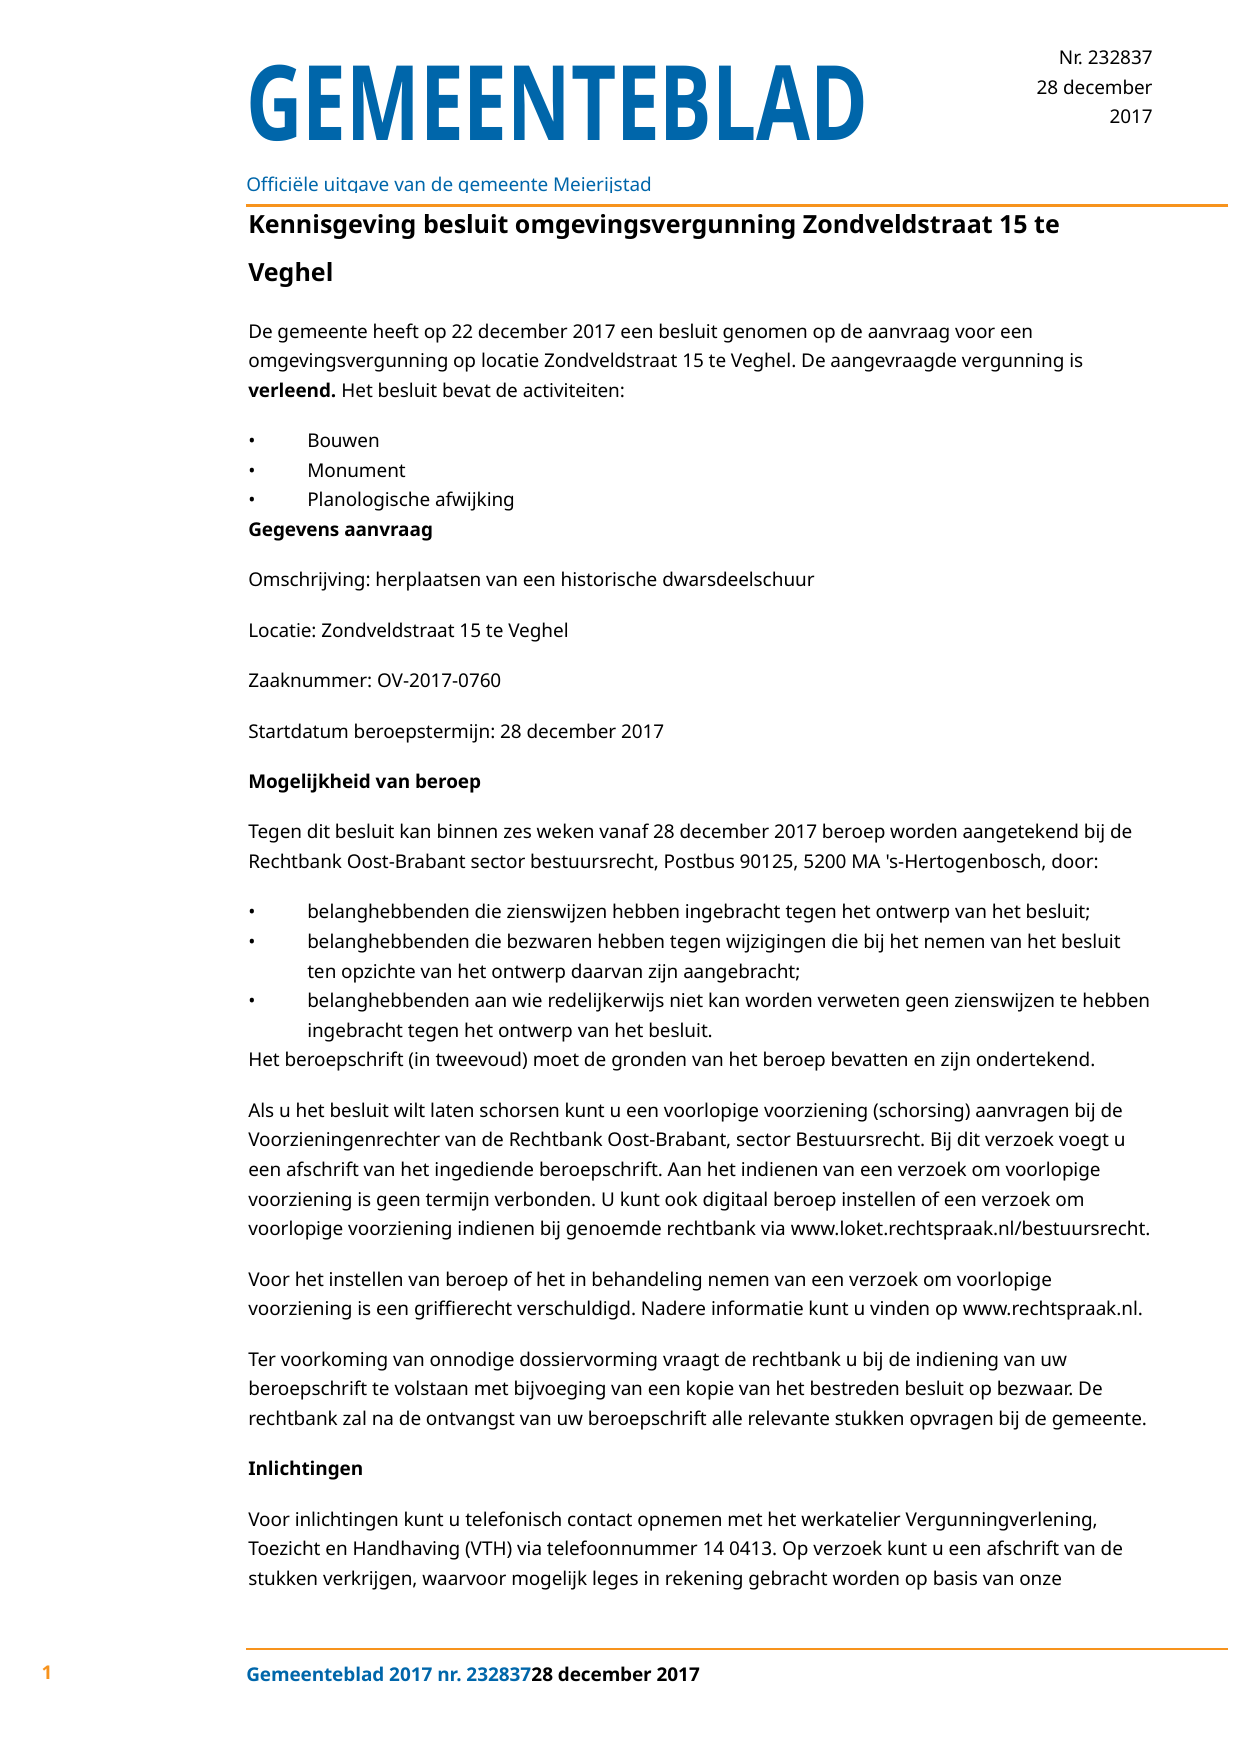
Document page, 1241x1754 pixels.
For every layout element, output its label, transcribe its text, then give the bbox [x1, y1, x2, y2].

list belanghebbenden die bezwaren hebben tegen wijzigingen die bij het nemen van het besluit ten opzichte van het ontwerp daarvan zijn aangebracht; [248, 928, 1152, 984]
text Het beroepschrift (in tweevoud) moet de gronden van het beroep bevatten en zijn ondertekend. [248, 1047, 1152, 1072]
list Bouwen [248, 427, 1152, 453]
text De gemeente heeft op 22 december 2017 een besluit genomen op de aanvraag voor een omgevingsvergunning op locatie Zondveldstraat 15 te Veghel. De aangevraagde vergunning is verleend. Het besluit bevat de activiteiten: [248, 318, 1152, 403]
text Zaaknummer: OV-2017-0760 [248, 667, 1152, 693]
text Startdatum beroepstermijn: 28 december 2017 [248, 718, 1152, 744]
text Locatie: Zondveldstraat 15 te Veghel [248, 617, 1152, 643]
picture [41, 47, 231, 172]
text Mogelijkheid van beroep [248, 768, 1152, 794]
list Monument [248, 457, 1152, 483]
text Inlichtingen [248, 1455, 1152, 1481]
text Voor inlichtingen kunt u telefonisch contact opnemen met het werkatelier Vergunningverlening, Toezicht en Handhaving (VTH) via telefoonnummer 14 0413. Op verzoek kunt u een afschrift van de stukken verkrijgen, waarvoor mogelijk leges in rekening gebracht worden op basis van onze [248, 1506, 1152, 1591]
list belanghebbenden die zienswijzen hebben ingebracht tegen het ontwerp van het besluit; [248, 899, 1152, 924]
list Planologische afwijking [248, 487, 1152, 512]
text Als u het besluit wilt laten schorsen kunt u een voorlopige voorziening (schorsing) aanvragen bij de Voorzieningenrechter van de Rechtbank Oost-Brabant, sector Bestuursrecht. Bij dit verzoek voegt u een afschrift van het ingediende beroepschrift. Aan het indienen van een verzoek om voorlopige voorziening is geen termijn verbonden. U kunt ook digitaal beroep instellen of een verzoek om voorlopige voorziening indienen bij genoemde rechtbank via www.loket.rechtspraak.nl/bestuursrecht. [248, 1097, 1152, 1241]
list belanghebbenden aan wie redelijkerwijs niet kan worden verweten geen zienswijzen te hebben ingebracht tegen het ontwerp van het besluit. [248, 987, 1152, 1043]
text Ter voorkoming van onnodige dossiervorming vraagt de rechtbank u bij de indiening van uw beroepschrift te volstaan met bijvoeging van een kopie van het bestreden besluit op bezwaar. De rechtbank zal na de ontvangst van uw beroepschrift alle relevante stukken opvragen bij de gemeente. [248, 1346, 1152, 1431]
text Voor het instellen van beroep of het in behandeling nemen van een verzoek om voorlopige voorziening is een griffierecht verschuldigd. Nadere informatie kunt u vinden op www.rechtspraak.nl. [248, 1266, 1152, 1321]
text Omschrijving: herplaatsen van een historische dwarsdeelschuur [248, 567, 1152, 592]
text Gegevens aanvraag [248, 516, 1152, 542]
text Kennisgeving besluit omgevingsvergunning Zondveldstraat 15 te Veghel [248, 207, 1152, 288]
text Tegen dit besluit kan binnen zes weken vanaf 28 december 2017 beroep worden aangetekend bij de Rechtbank Oost-Brabant sector bestuursrecht, Postbus 90125, 5200 MA 's-Hertogenbosch, door: [248, 819, 1152, 874]
